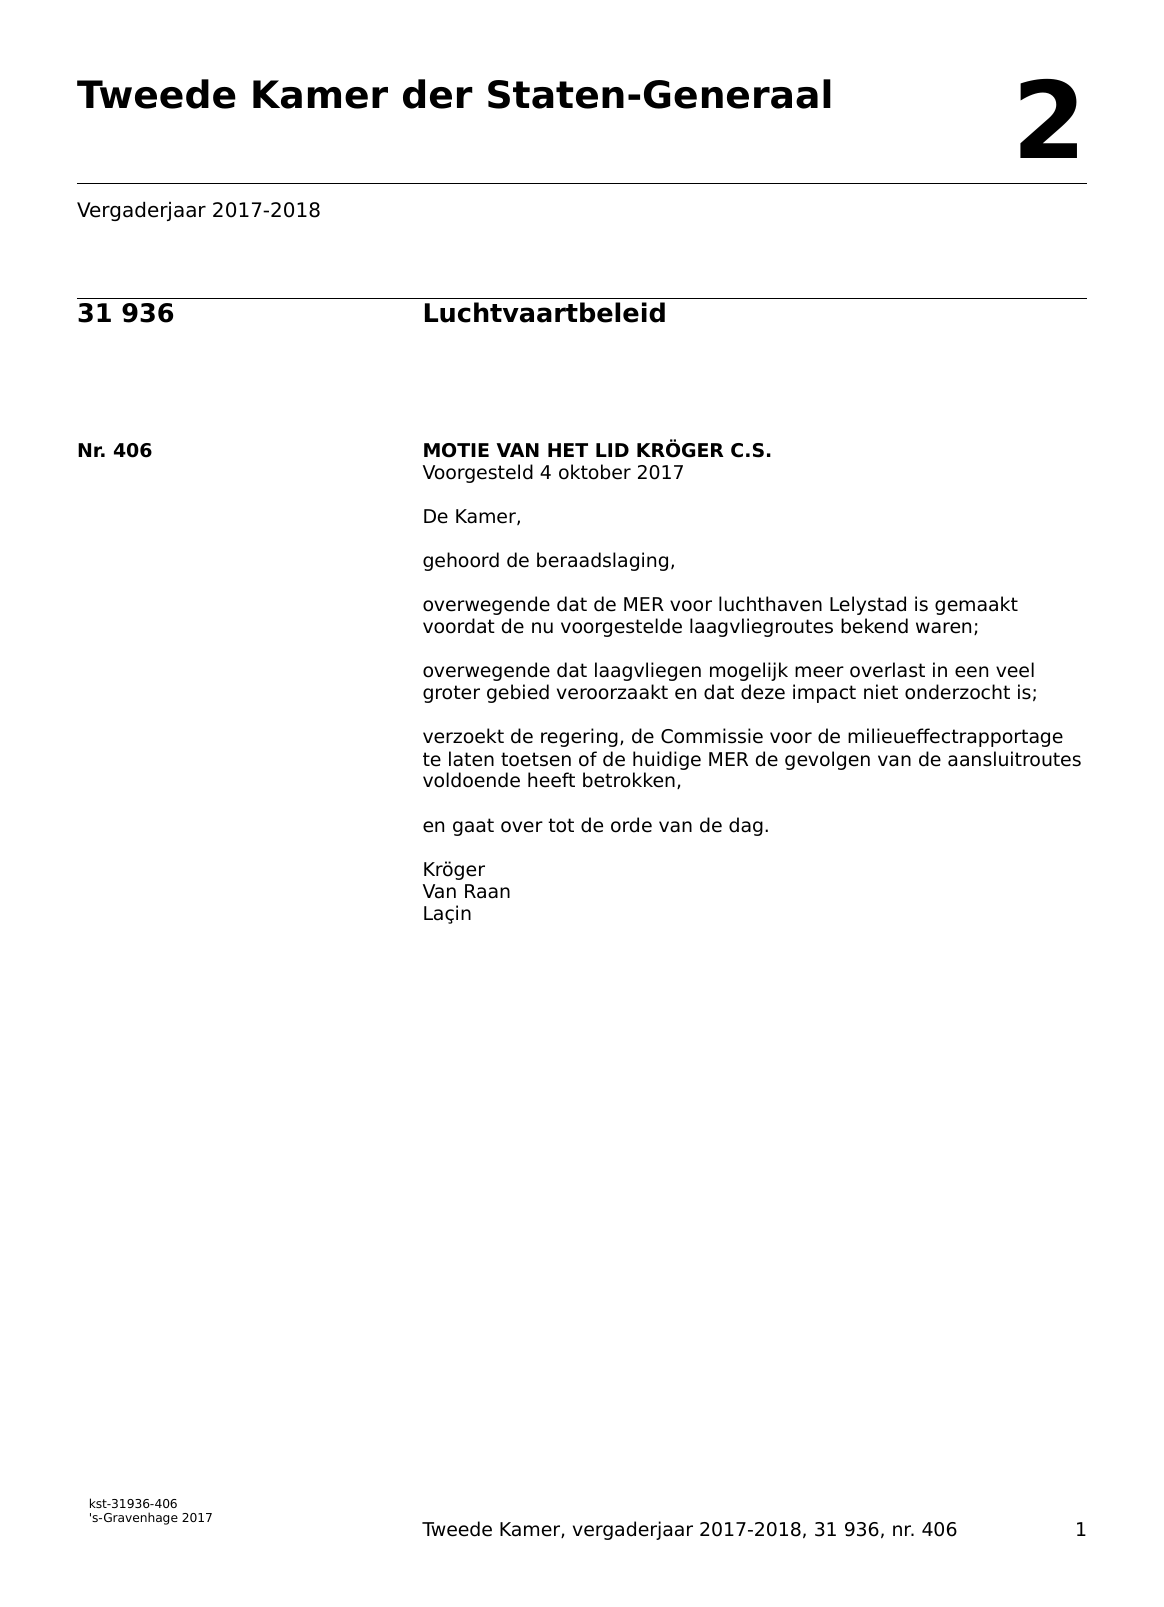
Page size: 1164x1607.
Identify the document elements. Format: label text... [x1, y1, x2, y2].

text De Kamer, [422, 506, 1087, 528]
text overwegende dat de MER voor luchthaven Lelystad is gemaakt voordat de nu voorgestelde laagvliegroutes bekend waren; [422, 594, 1087, 638]
text Van Raan [422, 881, 1087, 903]
table_header Tweede Kamer der Staten-Generaal [77, 59, 886, 183]
text Voorgesteld 4 oktober 2017 [422, 462, 1087, 484]
subtitle 31 936 Luchtvaartbeleid [77, 299, 1087, 329]
table_header 2 [886, 59, 1087, 183]
text kst-31936-406 [88, 1497, 323, 1511]
text verzoekt de regering, de Commissie voor de milieueffectrapportage te laten toetsen of de huidige MER de gevolgen van de aansluitroutes voldoende heeft betrokken, [422, 726, 1087, 792]
text gehoord de beraadslaging, [422, 550, 1087, 572]
text en gaat over tot de orde van de dag. [422, 814, 1087, 837]
text Kröger [422, 859, 1087, 881]
text Laçin [422, 903, 1087, 925]
text overwegende dat laagvliegen mogelijk meer overlast in een veel groter gebied veroorzaakt en dat deze impact niet onderzocht is; [422, 660, 1087, 704]
subtitle Nr. 406 MOTIE VAN HET LID KRÖGER C.S. [77, 440, 1087, 462]
text 's-Gravenhage 2017 [88, 1511, 323, 1525]
table_cell Vergaderjaar 2017-2018 [77, 184, 1087, 298]
